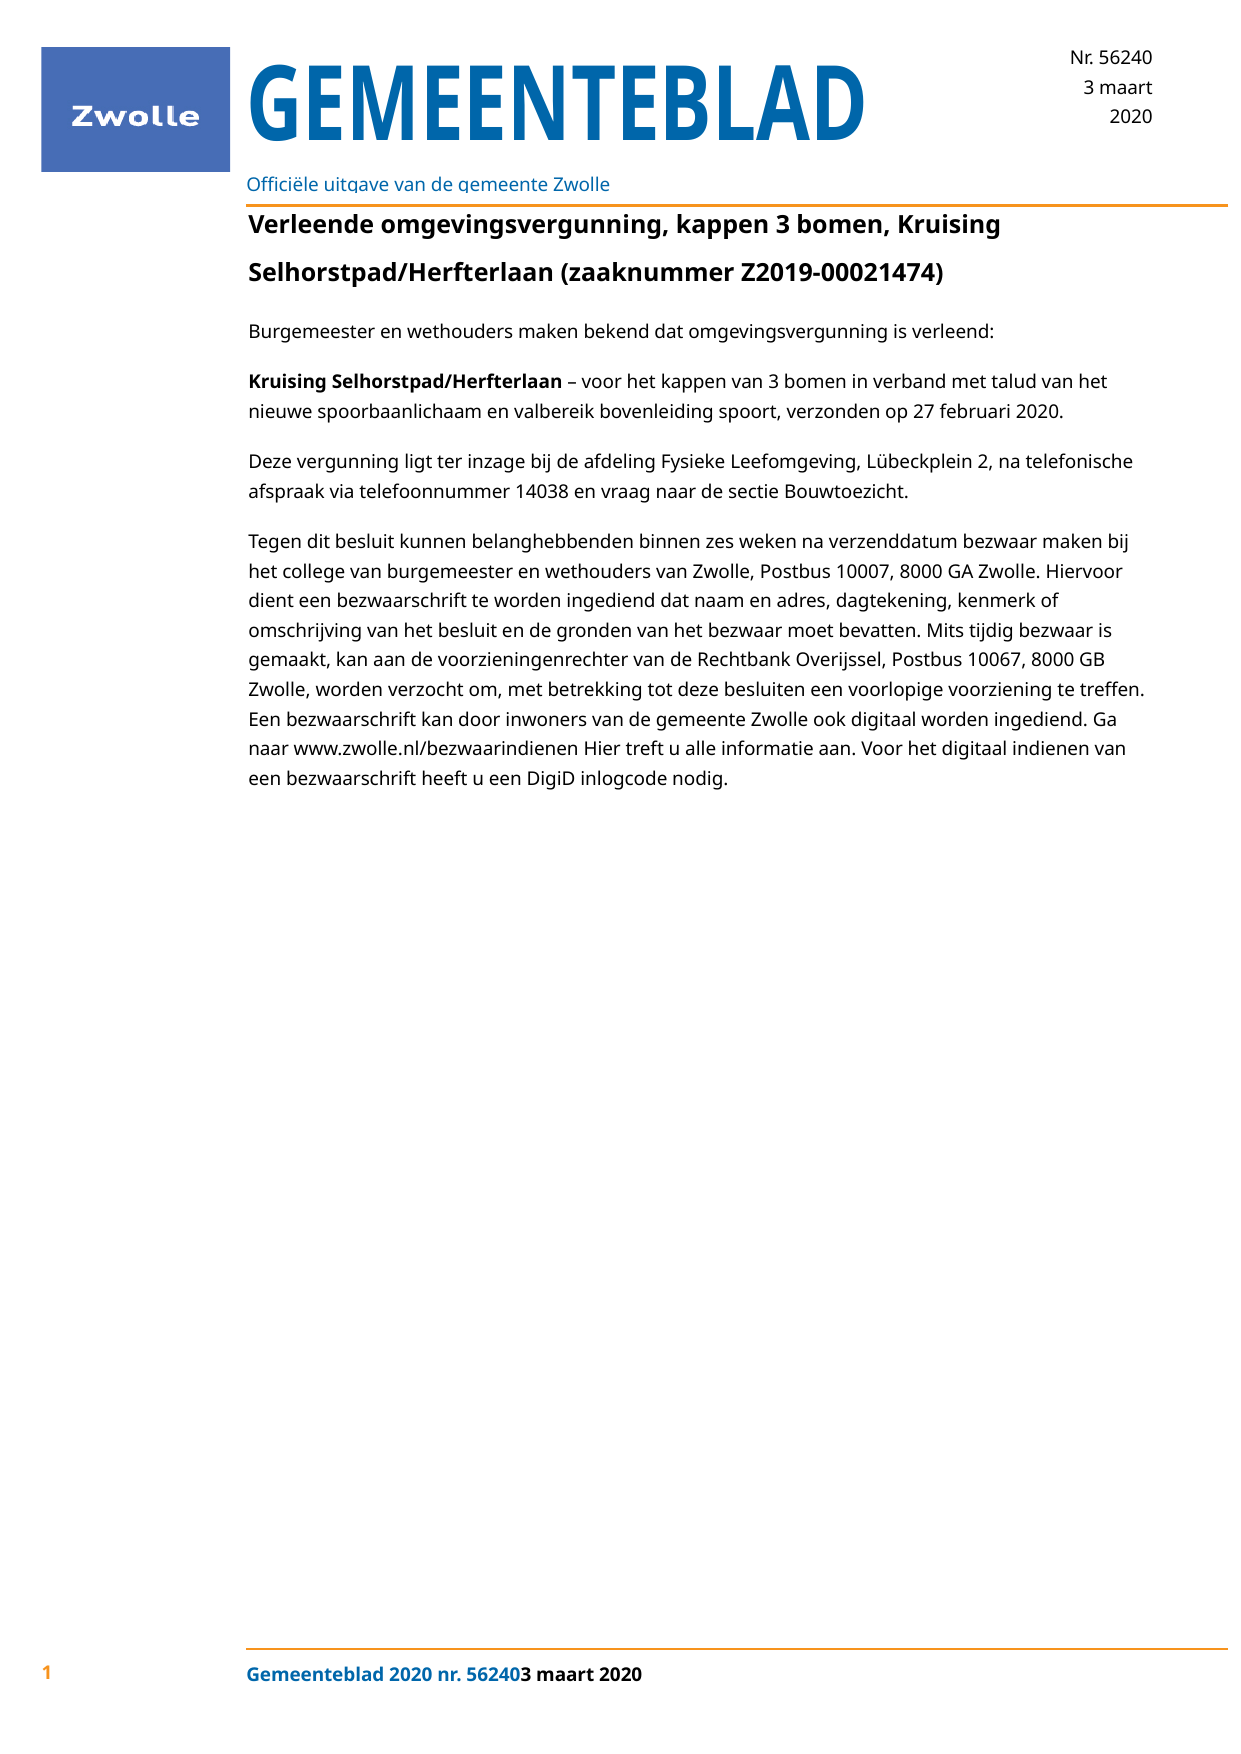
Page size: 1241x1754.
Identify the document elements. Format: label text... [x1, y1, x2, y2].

text Burgemeester en wethouders maken bekend dat omgevingsvergunning is verleend: [248, 318, 1152, 344]
text Kruising Selhorstpad/Herfterlaan – voor het kappen van 3 bomen in verband met talud van het nieuwe spoorbaanlichaam en valbereik bovenleiding spoort, verzonden op 27 februari 2020. [248, 368, 1152, 424]
text Deze vergunning ligt ter inzage bij de afdeling Fysieke Leefomgeving, Lübeckplein 2, na telefonische afspraak via telefoonnummer 14038 en vraag naar de sectie Bouwtoezicht. [248, 448, 1152, 504]
picture [41, 47, 231, 172]
text Tegen dit besluit kunnen belanghebbenden binnen zes weken na verzenddatum bezwaar maken bij het college van burgemeester en wethouders van Zwolle, Postbus 10007, 8000 GA Zwolle. Hiervoor dient een bezwaarschrift te worden ingediend dat naam en adres, dagtekening, kenmerk of omschrijving van het besluit en de gronden van het bezwaar moet bevatten. Mits tijdig bezwaar is gemaakt, kan aan de voorzieningenrechter van de Rechtbank Overijssel, Postbus 10067, 8000 GB Zwolle, worden verzocht om, met betrekking tot deze besluiten een voorlopige voorziening te treffen. Een bezwaarschrift kan door inwoners van de gemeente Zwolle ook digitaal worden ingediend. Ga naar www.zwolle.nl/bezwaarindienen Hier treft u alle informatie aan. Voor het digitaal indienen van een bezwaarschrift heeft u een DigiD inlogcode nodig. [248, 528, 1152, 791]
text Verleende omgevingsvergunning, kappen 3 bomen, Kruising Selhorstpad/Herfterlaan (zaaknummer Z2019-00021474) [248, 207, 1152, 288]
